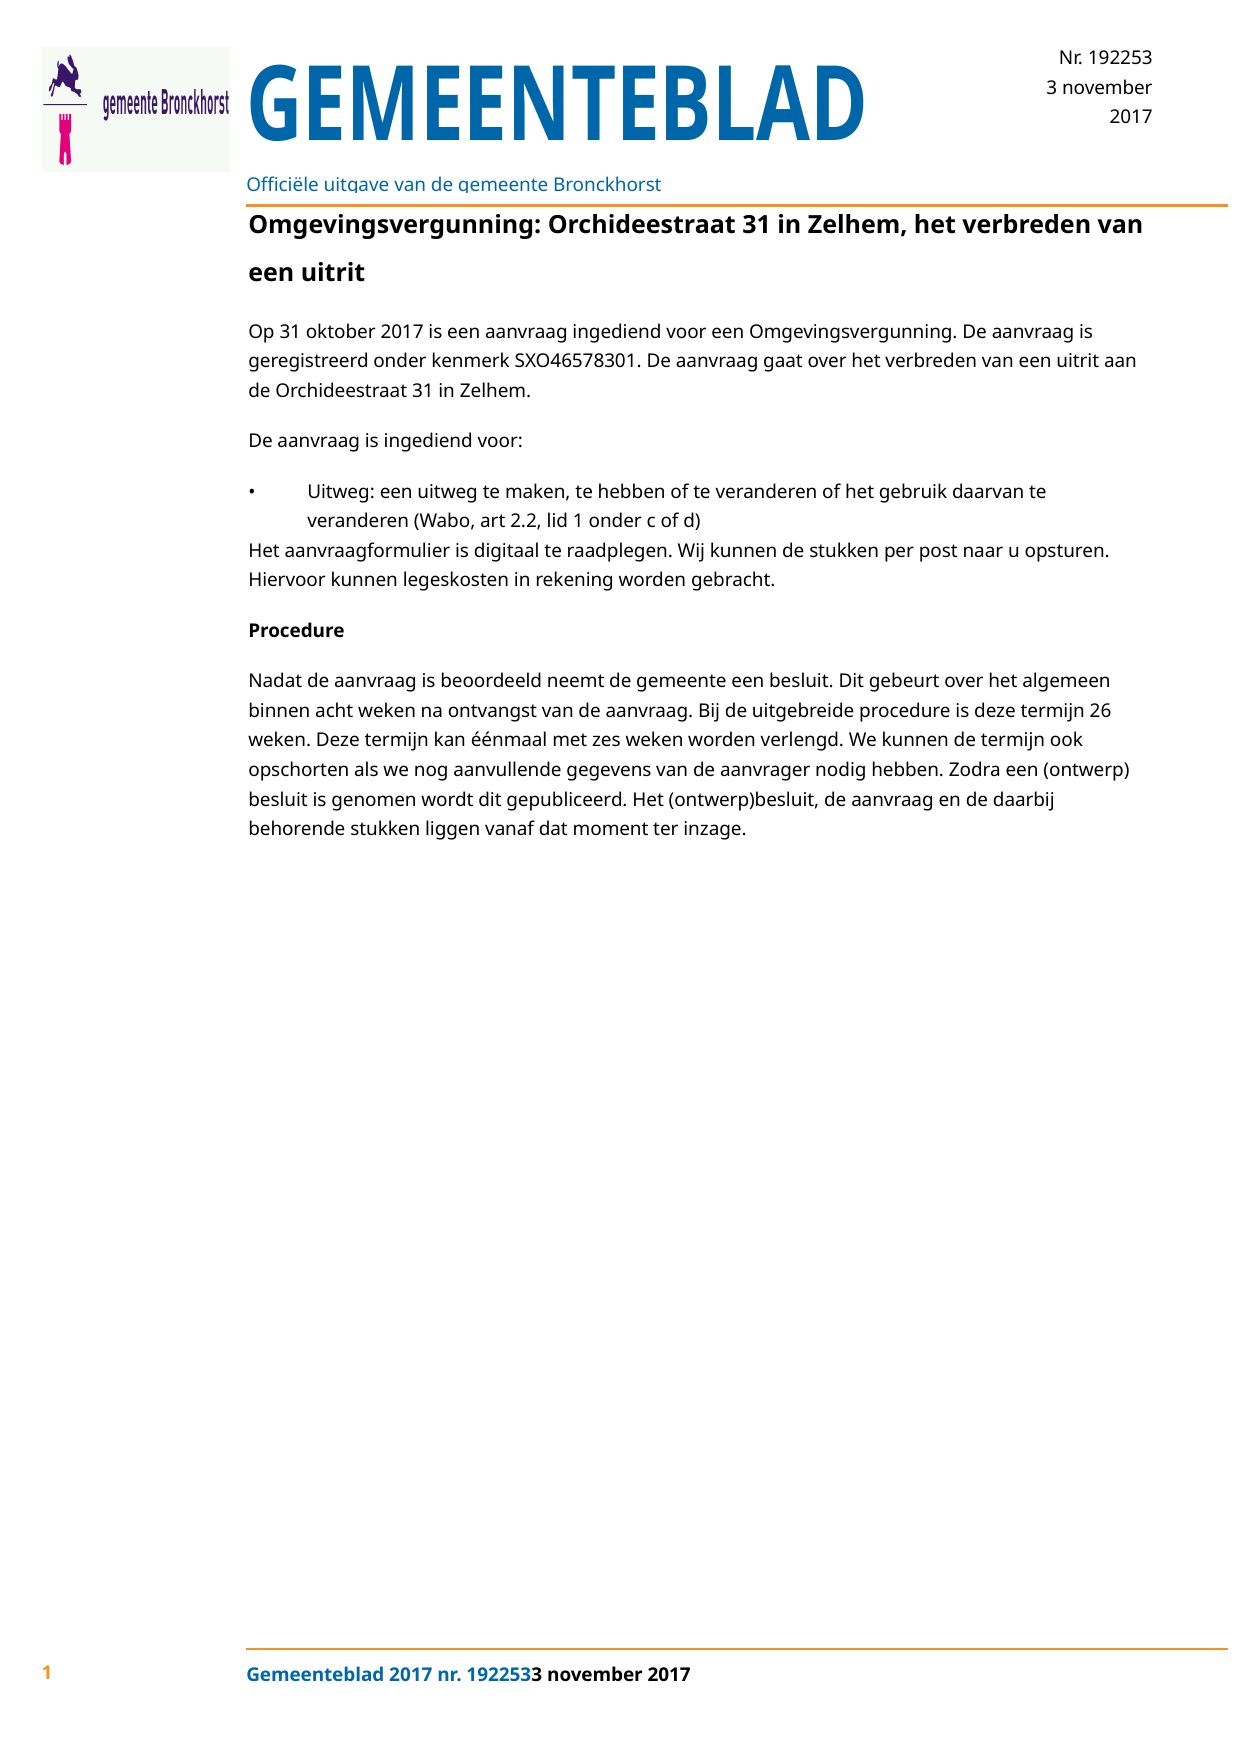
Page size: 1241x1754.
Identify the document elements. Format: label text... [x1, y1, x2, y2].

text Nadat de aanvraag is beoordeeld neemt de gemeente een besluit. Dit gebeurt over het algemeen binnen acht weken na ontvangst van de aanvraag. Bij de uitgebreide procedure is deze termijn 26 weken. Deze termijn kan éénmaal met zes weken worden verlengd. We kunnen de termijn ook opschorten als we nog aanvullende gegevens van de aanvrager nodig hebben. Zodra een (ontwerp) besluit is genomen wordt dit gepubliceerd. Het (ontwerp)besluit, de aanvraag en de daarbij behorende stukken liggen vanaf dat moment ter inzage. [248, 667, 1152, 841]
picture [41, 47, 231, 172]
text De aanvraag is ingediend voor: [248, 427, 1152, 453]
text Omgevingsvergunning: Orchideestraat 31 in Zelhem, het verbreden van een uitrit [248, 207, 1152, 288]
text Op 31 oktober 2017 is een aanvraag ingediend voor een Omgevingsvergunning. De aanvraag is geregistreerd onder kenmerk SXO46578301. De aanvraag gaat over het verbreden van een uitrit aan de Orchideestraat 31 in Zelhem. [248, 318, 1152, 403]
list Uitweg: een uitweg te maken, te hebben of te veranderen of het gebruik daarvan te veranderen (Wabo, art 2.2, lid 1 onder c of d) [248, 478, 1152, 533]
text Procedure [248, 617, 1152, 643]
text Het aanvraagformulier is digitaal te raadplegen. Wij kunnen de stukken per post naar u opsturen. Hiervoor kunnen legeskosten in rekening worden gebracht. [248, 537, 1152, 592]
